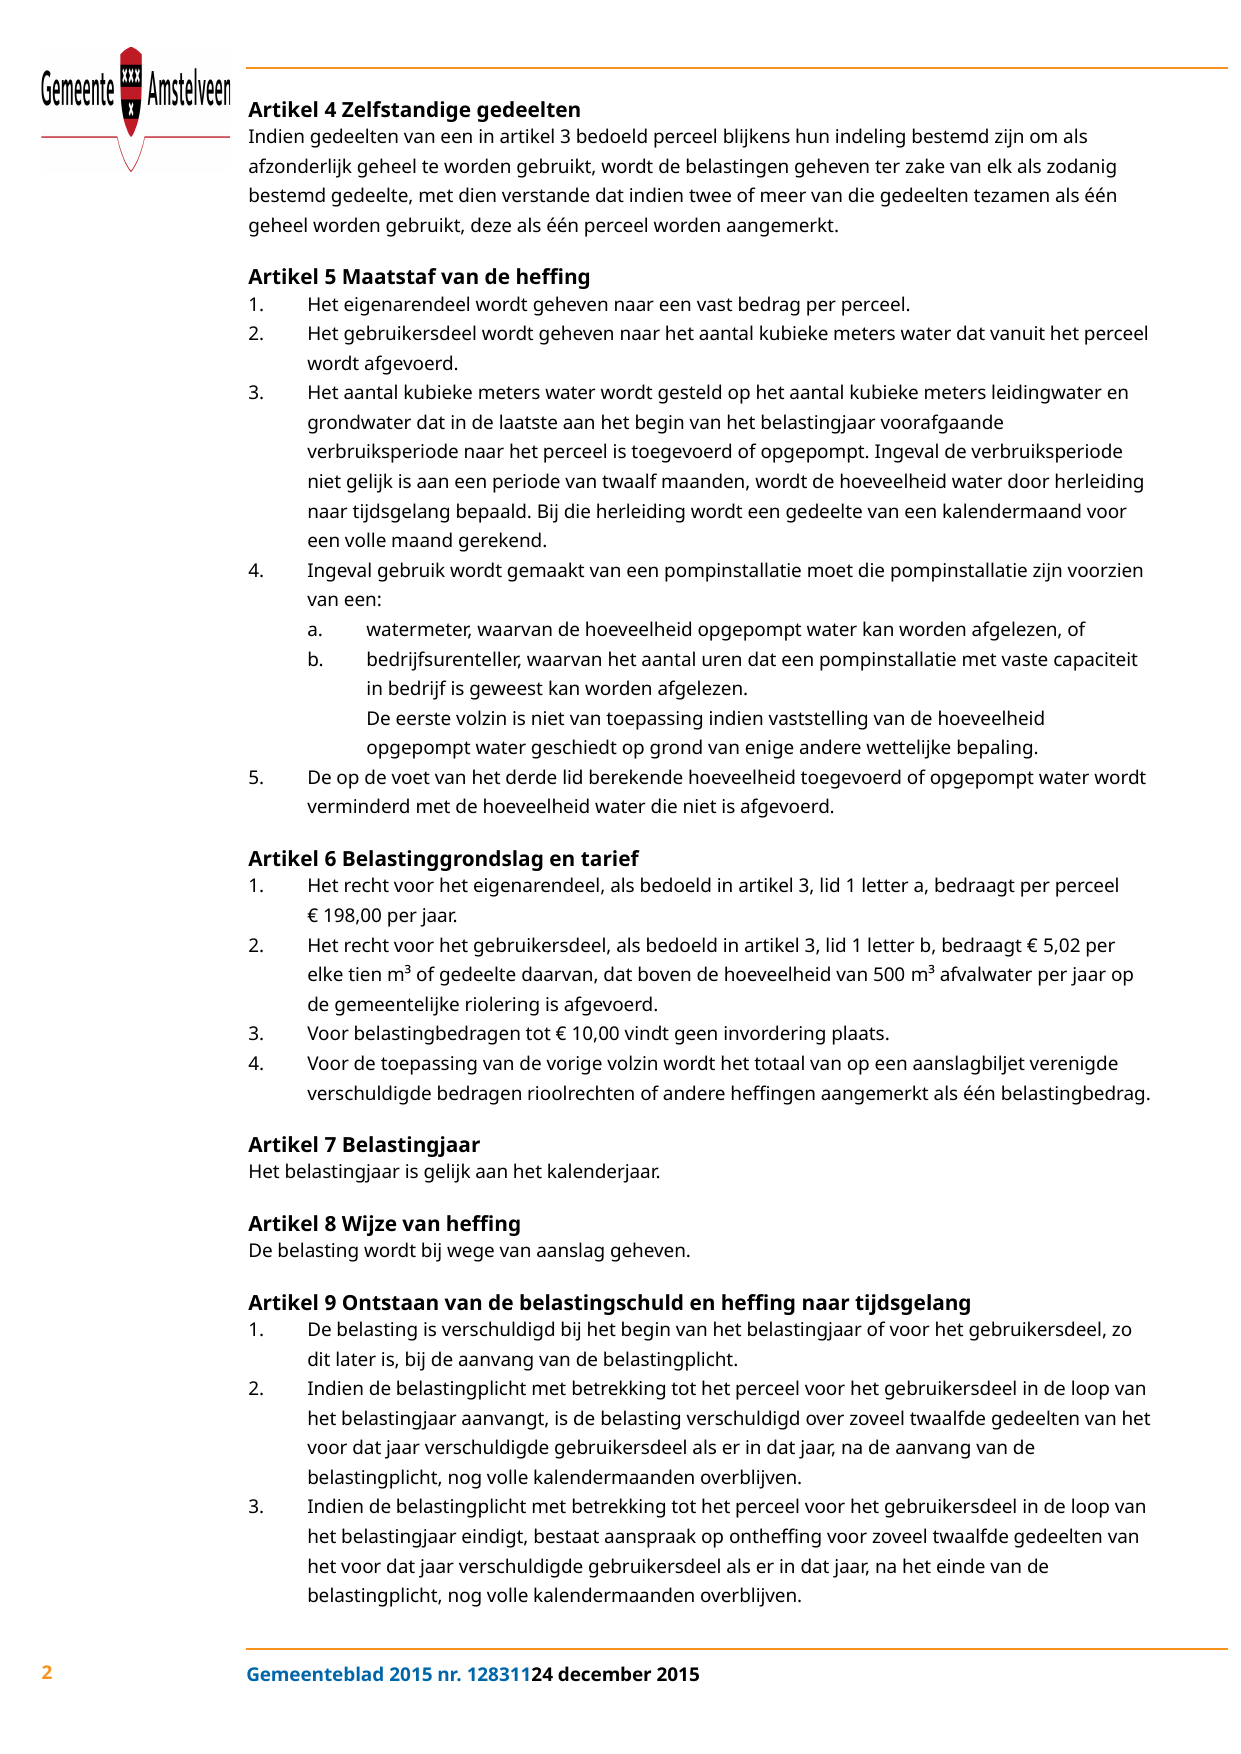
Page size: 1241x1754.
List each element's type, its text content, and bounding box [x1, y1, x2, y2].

list De op de voet van het derde lid berekende hoeveelheid toegevoerd of opgepompt water wordt verminderd met de hoeveelheid water die niet is afgevoerd. [248, 764, 1152, 819]
text Artikel 9 Ontstaan van de belastingschuld en heffing naar tijdsgelang [248, 1288, 1152, 1316]
text Artikel 7 Belastingjaar [248, 1130, 1152, 1158]
list Het gebruikersdeel wordt geheven naar het aantal kubieke meters water dat vanuit het perceel wordt afgevoerd. [248, 320, 1152, 376]
picture [41, 47, 231, 172]
text De belasting wordt bij wege van aanslag geheven. [248, 1237, 1152, 1263]
list Indien de belastingplicht met betrekking tot het perceel voor het gebruikersdeel in de loop van het belastingjaar aanvangt, is de belasting verschuldigd over zoveel twaalfde gedeelten van het voor dat jaar verschuldigde gebruikersdeel als er in dat jaar, na de aanvang van de belastingplicht, nog volle kalendermaanden overblijven. [248, 1375, 1152, 1490]
list Voor de toepassing van de vorige volzin wordt het totaal van op een aanslagbiljet verenigde verschuldigde bedragen rioolrechten of andere heffingen aangemerkt als één belastingbedrag. [248, 1050, 1152, 1105]
list Het aantal kubieke meters water wordt gesteld op het aantal kubieke meters leidingwater en grondwater dat in de laatste aan het begin van het belastingjaar voorafgaande verbruiksperiode naar het perceel is toegevoerd of opgepompt. Ingeval de verbruiksperiode niet gelijk is aan een periode van twaalf maanden, wordt de hoeveelheid water door herleiding naar tijdsgelang bepaald. Bij die herleiding wordt een gedeelte van een kalendermaand voor een volle maand gerekend. [248, 379, 1152, 553]
text Artikel 4 Zelfstandige gedeelten [248, 95, 1152, 123]
list Het recht voor het gebruikersdeel, als bedoeld in artikel 3, lid 1 letter b, bedraagt € 5,02 per elke tien m³ of gedeelte daarvan, dat boven de hoeveelheid van 500 m³ afvalwater per jaar op de gemeentelijke riolering is afgevoerd. [248, 932, 1152, 1017]
list De eerste volzin is niet van toepassing indien vaststelling van de hoeveelheid opgepompt water geschiedt op grond van enige andere wettelijke bepaling. [307, 705, 1152, 760]
text Artikel 6 Belastinggrondslag en tarief [248, 844, 1152, 873]
list Voor belastingbedragen tot € 10,00 vindt geen invordering plaats. [248, 1021, 1152, 1046]
text Artikel 8 Wijze van heffing [248, 1209, 1152, 1237]
list bedrijfsurenteller, waarvan het aantal uren dat een pompinstallatie met vaste capaciteit in bedrijf is geweest kan worden afgelezen. [307, 646, 1152, 701]
text Artikel 5 Maatstaf van de heffing [248, 262, 1152, 291]
text Indien gedeelten van een in artikel 3 bedoeld perceel blijkens hun indeling bestemd zijn om als afzonderlijk geheel te worden gebruikt, wordt de belastingen geheven ter zake van elk als zodanig bestemd gedeelte, met dien verstande dat indien twee of meer van die gedeelten tezamen als één geheel worden gebruikt, deze als één perceel worden aangemerkt. [248, 123, 1152, 238]
list Ingeval gebruik wordt gemaakt van een pompinstallatie moet die pompinstallatie zijn voorzien van een: [248, 557, 1152, 612]
list Het recht voor het eigenarendeel, als bedoeld in artikel 3, lid 1 letter a, bedraagt per perceel € 198,00 per jaar. [248, 873, 1152, 928]
list Het eigenarendeel wordt geheven naar een vast bedrag per perceel. [248, 291, 1152, 317]
text Het belastingjaar is gelijk aan het kalenderjaar. [248, 1158, 1152, 1184]
list De belasting is verschuldigd bij het begin van het belastingjaar of voor het gebruikersdeel, zo dit later is, bij de aanvang van de belastingplicht. [248, 1316, 1152, 1372]
list Indien de belastingplicht met betrekking tot het perceel voor het gebruikersdeel in de loop van het belastingjaar eindigt, bestaat aanspraak op ontheffing voor zoveel twaalfde gedeelten van het voor dat jaar verschuldigde gebruikersdeel als er in dat jaar, na het einde van de belastingplicht, nog volle kalendermaanden overblijven. [248, 1494, 1152, 1608]
list watermeter, waarvan de hoeveelheid opgepompt water kan worden afgelezen, of [307, 616, 1152, 642]
